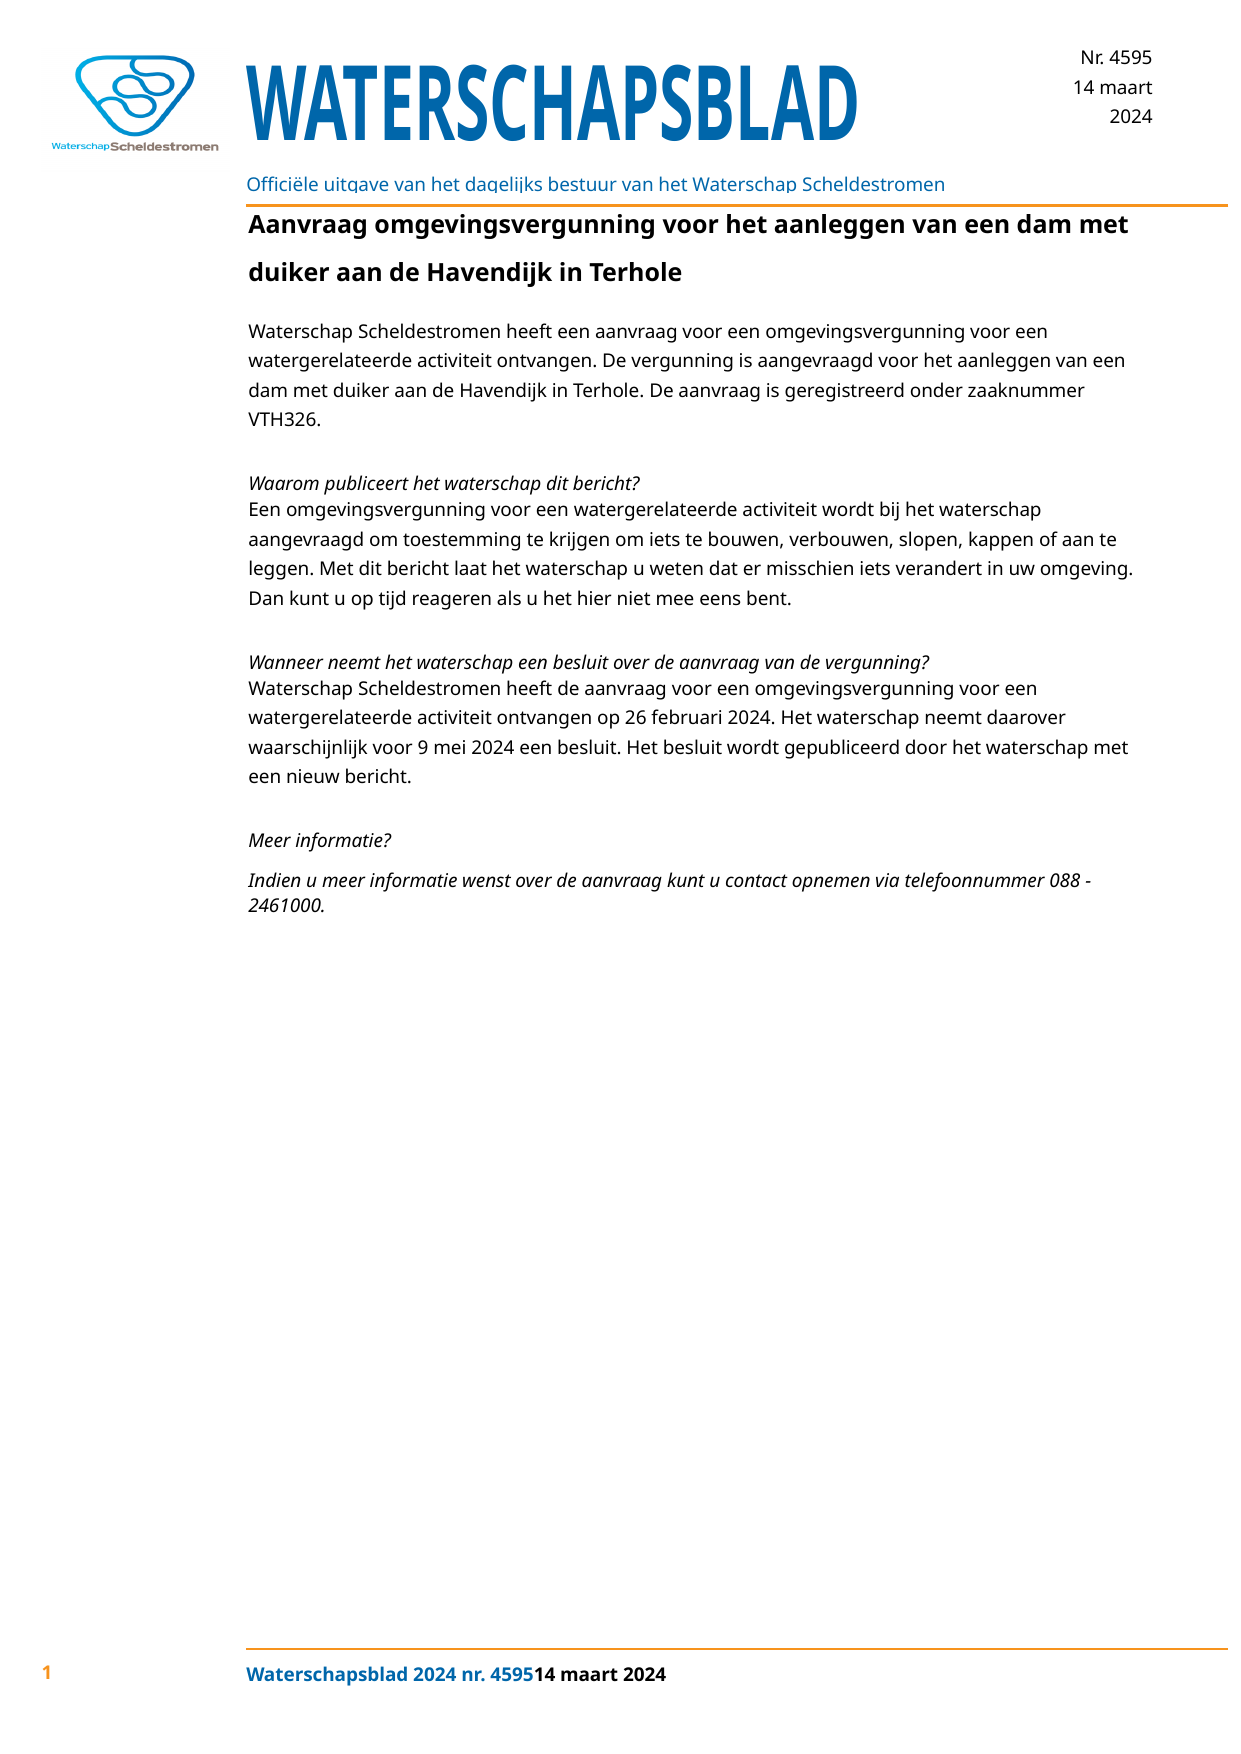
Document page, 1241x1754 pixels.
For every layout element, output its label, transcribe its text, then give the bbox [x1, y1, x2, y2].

text Waterschap Scheldestromen heeft een aanvraag voor een omgevingsvergunning voor een watergerelateerde activiteit ontvangen. De vergunning is aangevraagd voor het aanleggen van een dam met duiker aan de Havendijk in Terhole. De aanvraag is geregistreerd onder zaaknummer VTH326. [248, 318, 1152, 432]
text Indien u meer informatie wenst over de aanvraag kunt u contact opnemen via telefoonnummer 088 - 2461000. [248, 867, 1152, 918]
text Waarom publiceert het waterschap dit bericht? [248, 471, 1152, 496]
text Wanneer neemt het waterschap een besluit over de aanvraag van de vergunning? [248, 649, 1152, 675]
text Waterschap Scheldestromen heeft de aanvraag voor een omgevingsvergunning voor een watergerelateerde activiteit ontvangen op 26 februari 2024. Het waterschap neemt daarover waarschijnlijk voor 9 mei 2024 een besluit. Het besluit wordt gepubliceerd door het waterschap met een nieuw bericht. [248, 675, 1152, 789]
picture [41, 47, 231, 172]
text Meer informatie? [248, 827, 1152, 853]
text Een omgevingsvergunning voor een watergerelateerde activiteit wordt bij het waterschap aangevraagd om toestemming te krijgen om iets te bouwen, verbouwen, slopen, kappen of aan te leggen. Met dit bericht laat het waterschap u weten dat er misschien iets verandert in uw omgeving. Dan kunt u op tijd reageren als u het hier niet mee eens bent. [248, 496, 1152, 611]
text Aanvraag omgevingsvergunning voor het aanleggen van een dam met duiker aan de Havendijk in Terhole [248, 207, 1152, 288]
